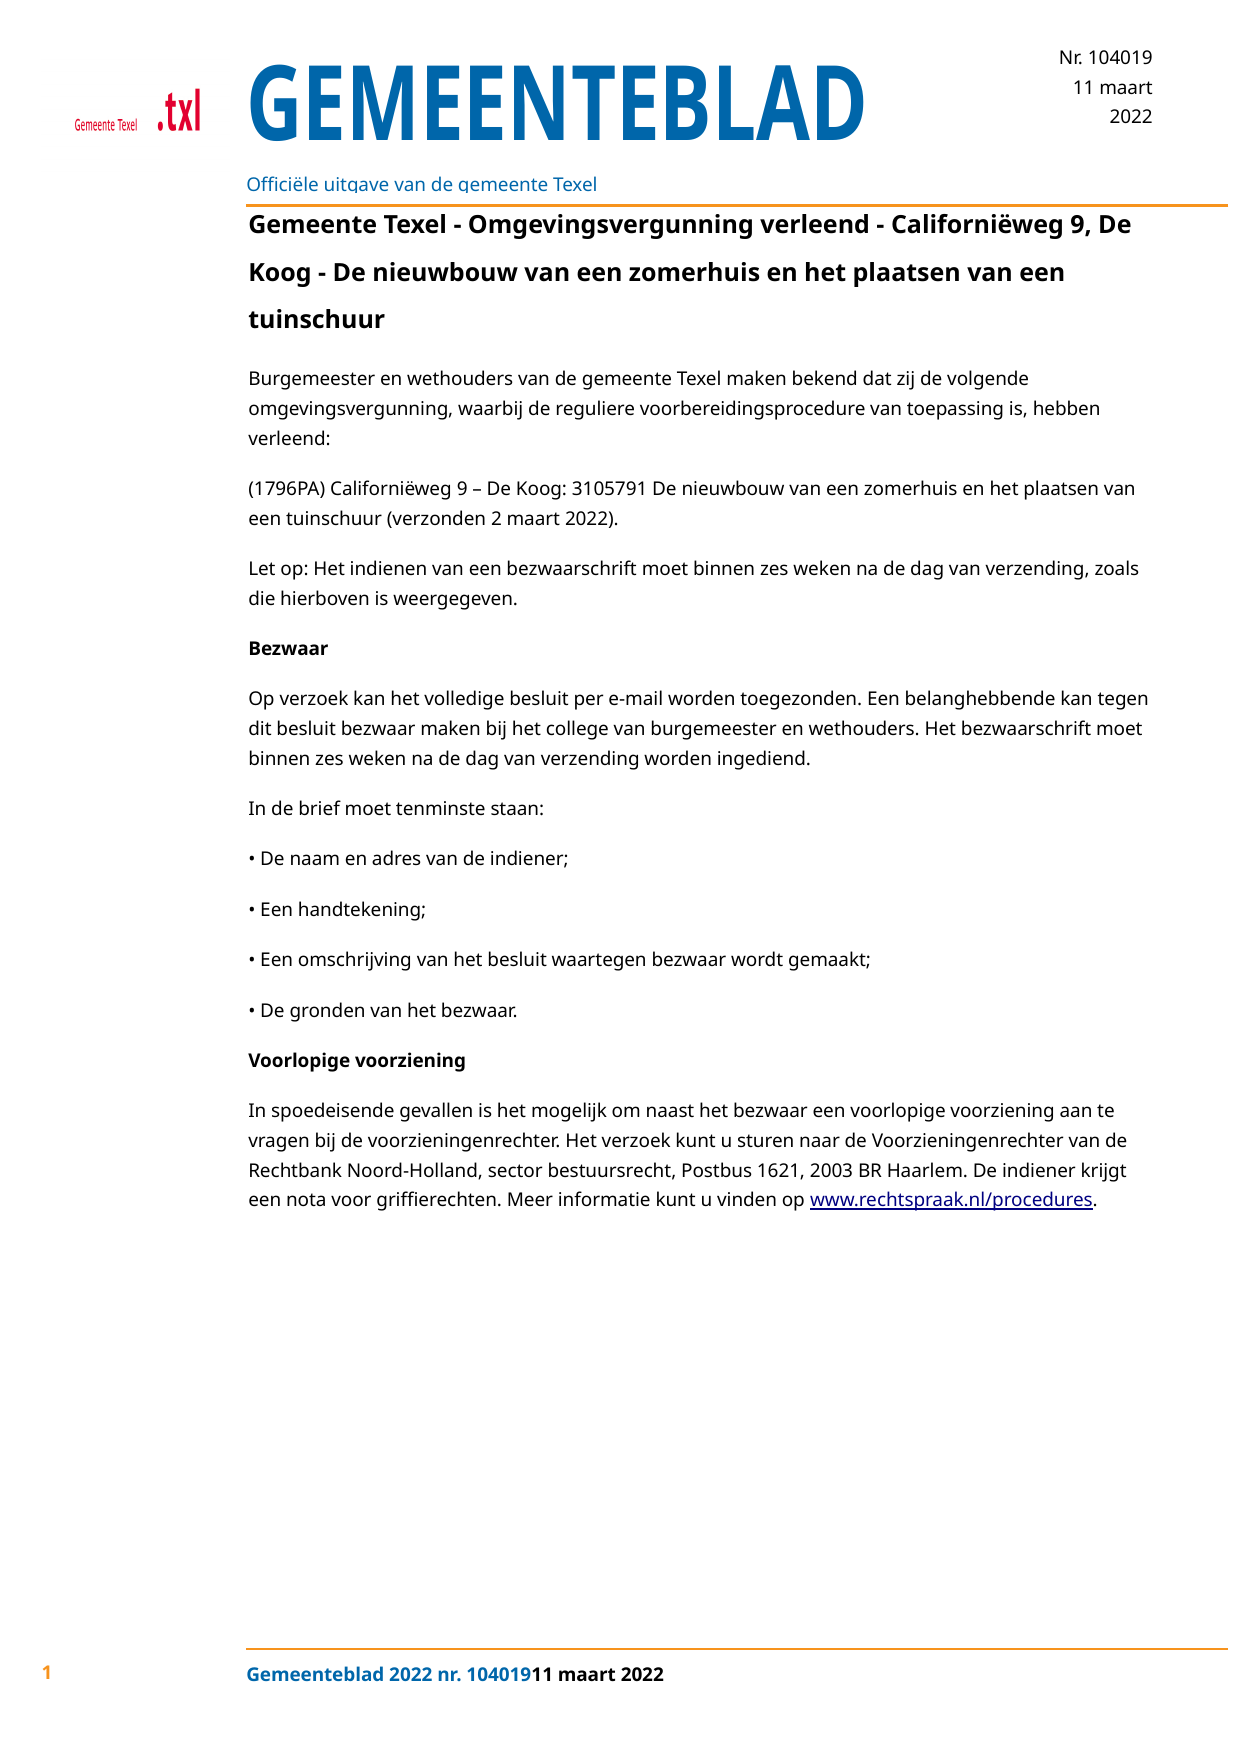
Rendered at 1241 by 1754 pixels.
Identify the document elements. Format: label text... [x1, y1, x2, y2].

text In de brief moet tenminste staan: [248, 795, 1152, 821]
text • De gronden van het bezwaar. [248, 997, 1152, 1022]
text • Een omschrijving van het besluit waartegen bezwaar wordt gemaakt; [248, 946, 1152, 972]
text Burgemeester en wethouders van de gemeente Texel maken bekend dat zij de volgende omgevingsvergunning, waarbij de reguliere voorbereidingsprocedure van toepassing is, hebben verleend: [248, 366, 1152, 450]
text Voorlopige voorziening [248, 1047, 1152, 1073]
text Gemeente Texel - Omgevingsvergunning verleend - Californiëweg 9, De Koog - De nieuwbouw van een zomerhuis en het plaatsen van een tuinschuur [248, 207, 1152, 336]
text (1796PA) Californiëweg 9 – De Koog: 3105791 De nieuwbouw van een zomerhuis en het plaatsen van een tuinschuur (verzonden 2 maart 2022). [248, 475, 1152, 530]
text In spoedeisende gevallen is het mogelijk om naast het bezwaar een voorlopige voorziening aan te vragen bij de voorzieningenrechter. Het verzoek kunt u sturen naar de Voorzieningenrechter van de Rechtbank Noord-Holland, sector bestuursrecht, Postbus 1621, 2003 BR Haarlem. De indiener krijgt een nota voor griffierechten. Meer informatie kunt u vinden op www.rechtspraak.nl/procedures. [248, 1098, 1152, 1212]
picture [41, 47, 231, 172]
text Op verzoek kan het volledige besluit per e-mail worden toegezonden. Een belanghebbende kan tegen dit besluit bezwaar maken bij het college van burgemeester en wethouders. Het bezwaarschrift moet binnen zes weken na de dag van verzending worden ingediend. [248, 686, 1152, 770]
text • Een handtekening; [248, 896, 1152, 922]
text Bezwaar [248, 635, 1152, 661]
text • De naam en adres van de indiener; [248, 846, 1152, 871]
text Let op: Het indienen van een bezwaarschrift moet binnen zes weken na de dag van verzending, zoals die hierboven is weergegeven. [248, 555, 1152, 610]
